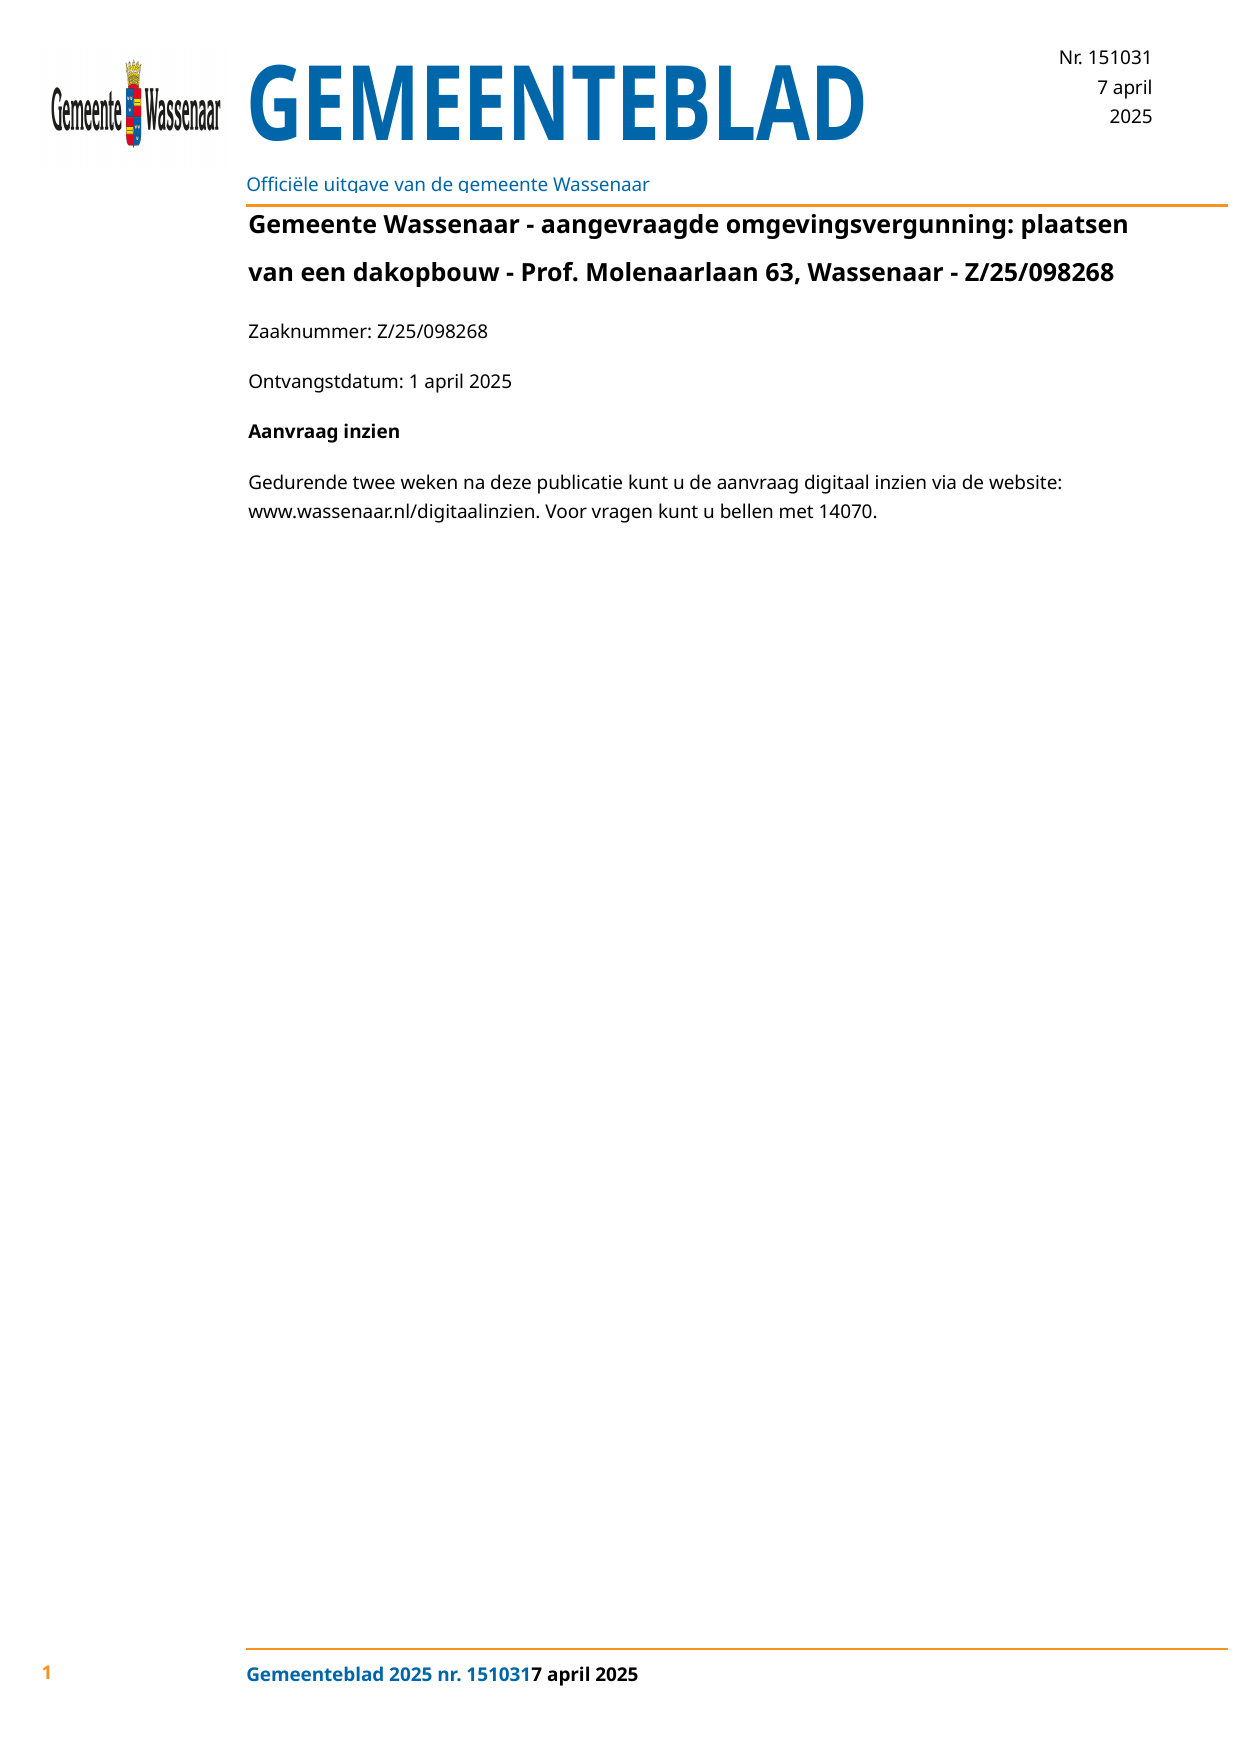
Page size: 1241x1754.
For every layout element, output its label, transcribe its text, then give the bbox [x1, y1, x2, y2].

picture [41, 47, 231, 172]
text Gemeente Wassenaar - aangevraagde omgevingsvergunning: plaatsen van een dakopbouw - Prof. Molenaarlaan 63, Wassenaar - Z/25/098268 [248, 207, 1152, 288]
text Ontvangstdatum: 1 april 2025 [248, 368, 1152, 394]
text Zaaknummer: Z/25/098268 [248, 318, 1152, 344]
text Aanvraag inzien [248, 419, 1152, 444]
text Gedurende twee weken na deze publicatie kunt u de aanvraag digitaal inzien via de website: www.wassenaar.nl/digitaalinzien. Voor vragen kunt u bellen met 14070. [248, 469, 1152, 524]
